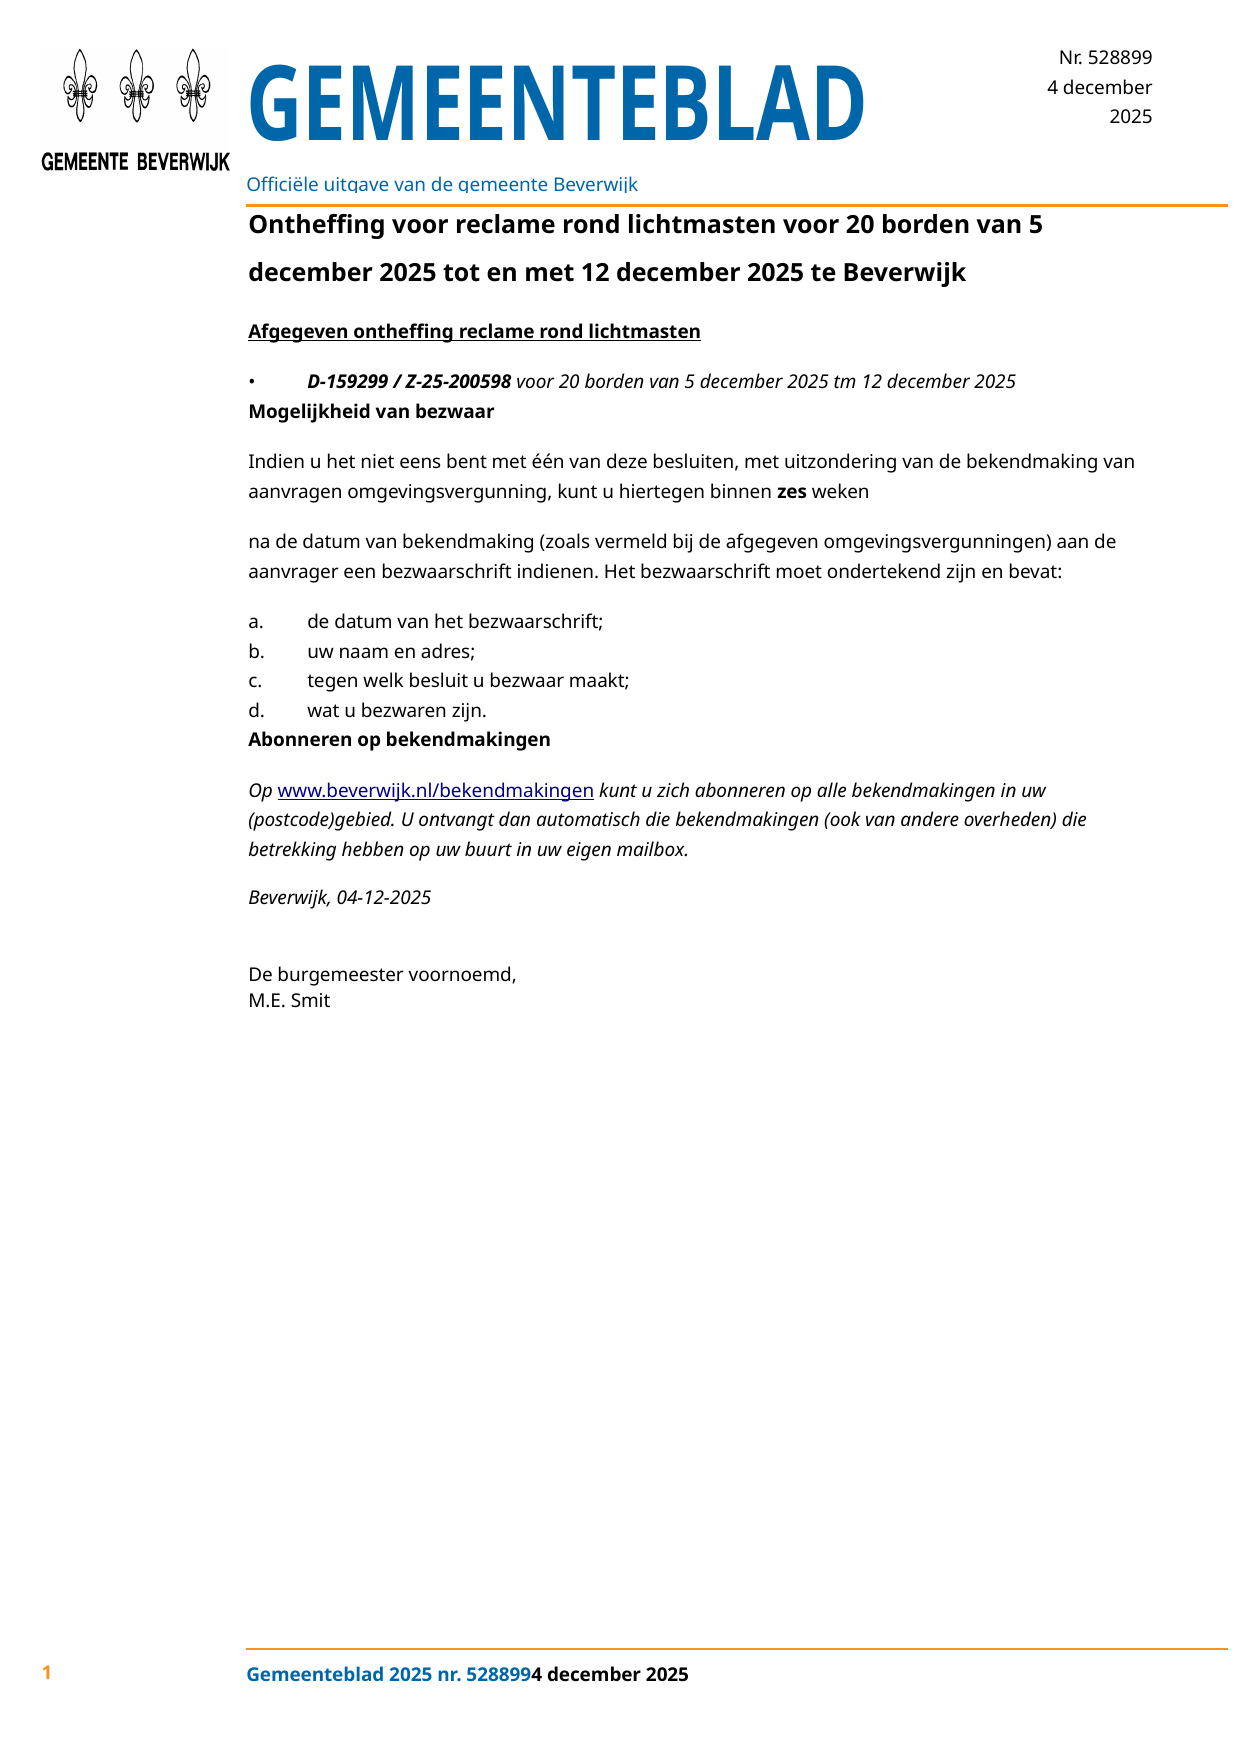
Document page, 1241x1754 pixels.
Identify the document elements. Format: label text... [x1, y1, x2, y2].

picture [41, 47, 231, 172]
text De burgemeester voornoemd, [248, 961, 1152, 987]
list uw naam en adres; [248, 638, 1152, 664]
text Ontheffing voor reclame rond lichtmasten voor 20 borden van 5 december 2025 tot en met 12 december 2025 te Beverwijk [248, 207, 1152, 288]
text Mogelijkheid van bezwaar [248, 398, 1152, 424]
list wat u bezwaren zijn. [248, 697, 1152, 723]
text na de datum van bekendmaking (zoals vermeld bij de afgegeven omgevingsvergunningen) aan de aanvrager een bezwaarschrift indienen. Het bezwaarschrift moet ondertekend zijn en bevat: [248, 528, 1152, 584]
text Indien u het niet eens bent met één van deze besluiten, met uitzondering van de bekendmaking van aanvragen omgevingsvergunning, kunt u hiertegen binnen zes weken [248, 448, 1152, 504]
list tegen welk besluit u bezwaar maakt; [248, 667, 1152, 693]
list D-159299 / Z-25-200598 voor 20 borden van 5 december 2025 tm 12 december 2025 [248, 368, 1152, 394]
text M.E. Smit [248, 987, 1152, 1013]
text Op www.beverwijk.nl/bekendmakingen kunt u zich abonneren op alle bekendmakingen in uw (postcode)gebied. U ontvangt dan automatisch die bekendmakingen (ook van andere overheden) die betrekking hebben op uw buurt in uw eigen mailbox. [248, 777, 1152, 862]
text Afgegeven ontheffing reclame rond lichtmasten [248, 318, 1152, 344]
text Abonneren op bekendmakingen [248, 727, 1152, 752]
text Beverwijk, 04-12-2025 [248, 884, 1152, 910]
list de datum van het bezwaarschrift; [248, 608, 1152, 634]
